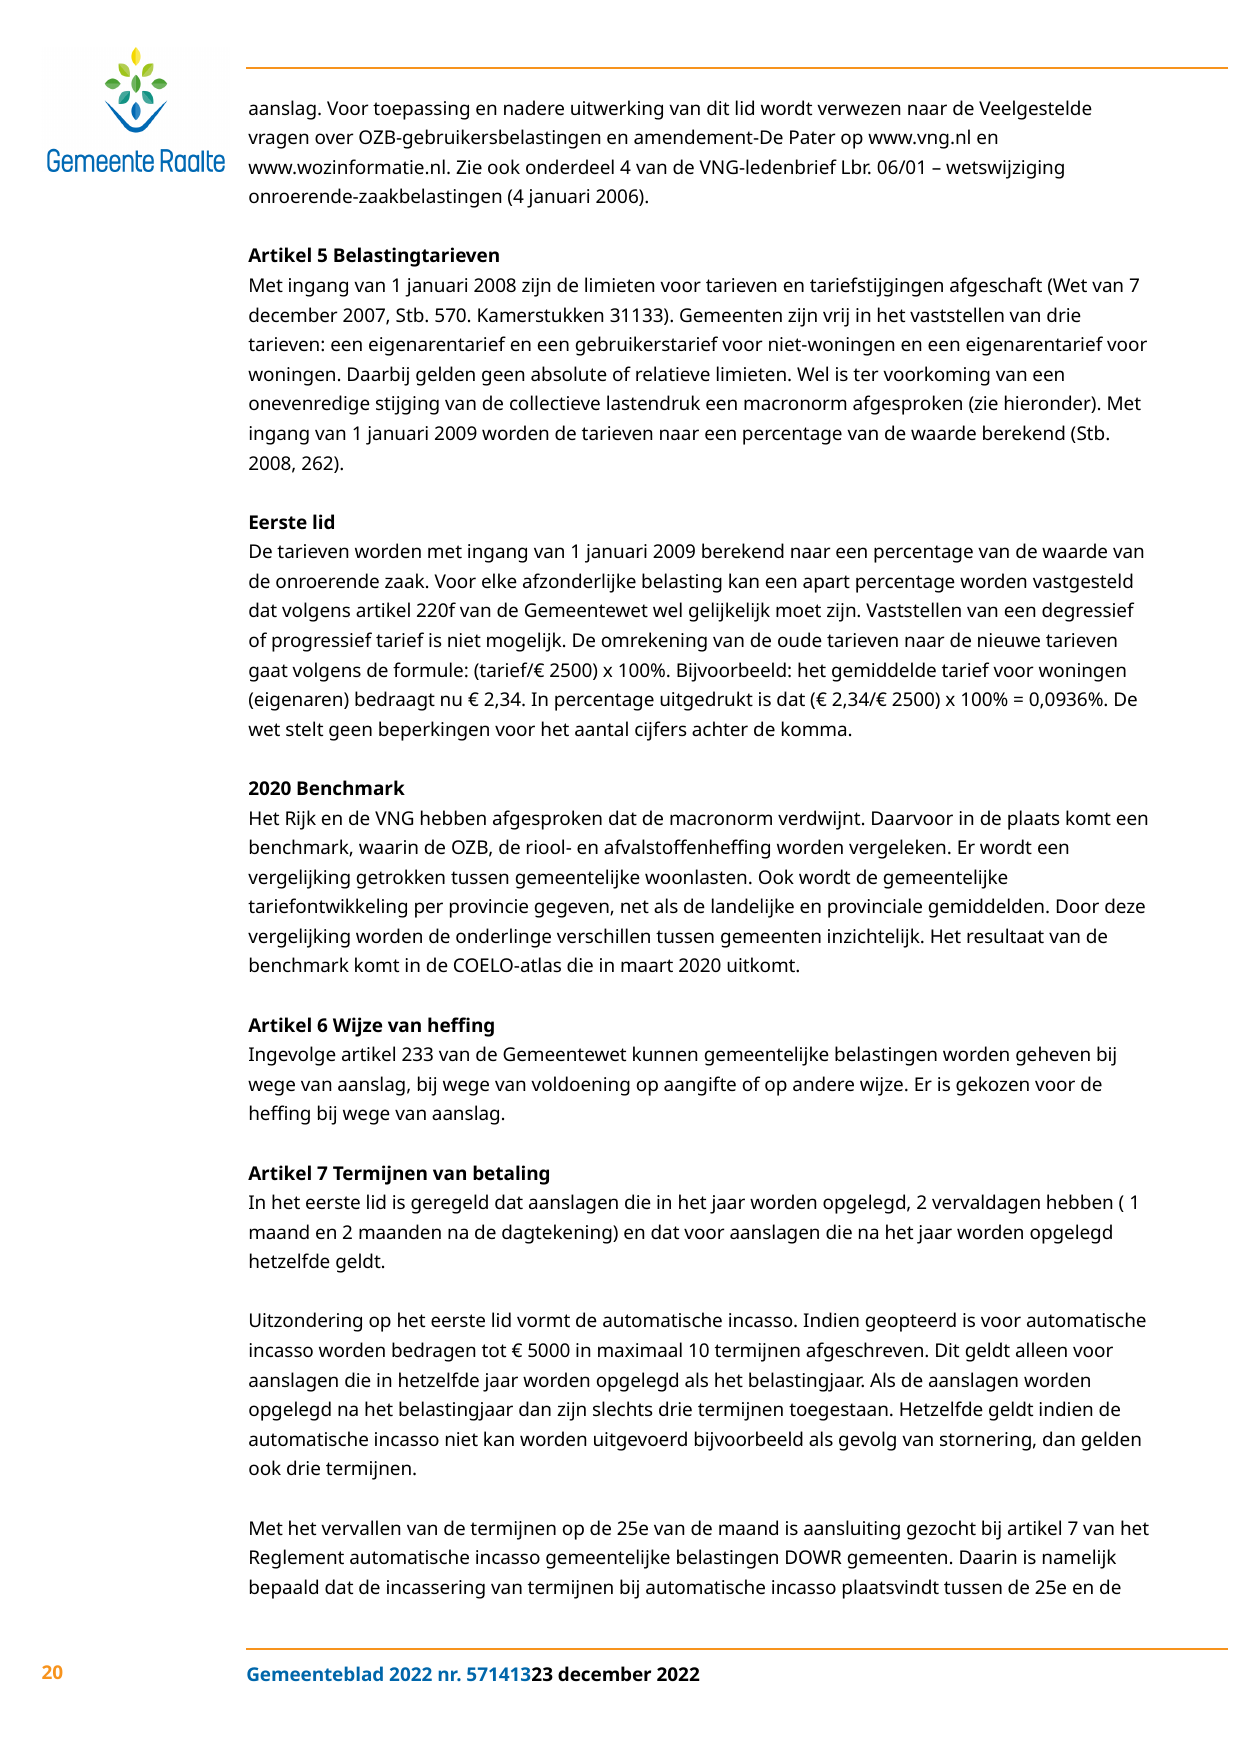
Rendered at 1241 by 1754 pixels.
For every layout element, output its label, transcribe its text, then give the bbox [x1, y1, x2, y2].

text aanslag. Voor toepassing en nadere uitwerking van dit lid wordt verwezen naar de Veelgestelde vragen over OZB-gebruikersbelastingen en amendement-De Pater op www.vng.nl en www.wozinformatie.nl. Zie ook onderdeel 4 van de VNG-ledenbrief Lbr. 06/01 – wetswijziging onroerende-zaakbelastingen (4 januari 2006). [248, 95, 1152, 209]
text In het eerste lid is geregeld dat aanslagen die in het jaar worden opgelegd, 2 vervaldagen hebben ( 1 maand en 2 maanden na de dagtekening) en dat voor aanslagen die na het jaar worden opgelegd hetzelfde geldt. [248, 1189, 1152, 1274]
text Ingevolge artikel 233 van de Gemeentewet kunnen gemeentelijke belastingen worden geheven bij wege van aanslag, bij wege van voldoening op aangifte of op andere wijze. Er is gekozen voor de heffing bij wege van aanslag. [248, 1041, 1152, 1126]
text Artikel 6 Wijze van heffing [248, 1012, 1152, 1038]
picture [41, 47, 231, 172]
text Artikel 7 Termijnen van betaling [248, 1160, 1152, 1186]
text Met ingang van 1 januari 2008 zijn de limieten voor tarieven en tariefstijgingen afgeschaft (Wet van 7 december 2007, Stb. 570. Kamerstukken 31133). Gemeenten zijn vrij in het vaststellen van drie tarieven: een eigenarentarief en een gebruikerstarief voor niet-woningen en een eigenarentarief voor woningen. Daarbij gelden geen absolute of relatieve limieten. Wel is ter voorkoming van een onevenredige stijging van de collectieve lastendruk een macronorm afgesproken (zie hieronder). Met ingang van 1 januari 2009 worden de tarieven naar een percentage van de waarde berekend (Stb. 2008, 262). [248, 272, 1152, 476]
text Met het vervallen van de termijnen op de 25e van de maand is aansluiting gezocht bij artikel 7 van het Reglement automatische incasso gemeentelijke belastingen DOWR gemeenten. Daarin is namelijk bepaald dat de incassering van termijnen bij automatische incasso plaatsvindt tussen de 25e en de [248, 1515, 1152, 1600]
text Eerste lid [248, 509, 1152, 535]
text 2020 Benchmark [248, 775, 1152, 801]
text De tarieven worden met ingang van 1 januari 2009 berekend naar een percentage van de waarde van de onroerende zaak. Voor elke afzonderlijke belasting kan een apart percentage worden vastgesteld dat volgens artikel 220f van de Gemeentewet wel gelijkelijk moet zijn. Vaststellen van een degressief of progressief tarief is niet mogelijk. De omrekening van de oude tarieven naar de nieuwe tarieven gaat volgens de formule: (tarief/€ 2500) x 100%. Bijvoorbeeld: het gemiddelde tarief voor woningen (eigenaren) bedraagt nu € 2,34. In percentage uitgedrukt is dat (€ 2,34/€ 2500) x 100% = 0,0936%. De wet stelt geen beperkingen voor het aantal cijfers achter de komma. [248, 538, 1152, 742]
text Artikel 5 Belastingtarieven [248, 243, 1152, 268]
text Het Rijk en de VNG hebben afgesproken dat de macronorm verdwijnt. Daarvoor in de plaats komt een benchmark, waarin de OZB, de riool- en afvalstoffenheffing worden vergeleken. Er wordt een vergelijking getrokken tussen gemeentelijke woonlasten. Ook wordt de gemeentelijke tariefontwikkeling per provincie gegeven, net als de landelijke en provinciale gemiddelden. Door deze vergelijking worden de onderlinge verschillen tussen gemeenten inzichtelijk. Het resultaat van de benchmark komt in de COELO-atlas die in maart 2020 uitkomt. [248, 805, 1152, 978]
text Uitzondering op het eerste lid vormt de automatische incasso. Indien geopteerd is voor automatische incasso worden bedragen tot € 5000 in maximaal 10 termijnen afgeschreven. Dit geldt alleen voor aanslagen die in hetzelfde jaar worden opgelegd als het belastingjaar. Als de aanslagen worden opgelegd na het belastingjaar dan zijn slechts drie termijnen toegestaan. Hetzelfde geldt indien de automatische incasso niet kan worden uitgevoerd bijvoorbeeld als gevolg van stornering, dan gelden ook drie termijnen. [248, 1308, 1152, 1481]
